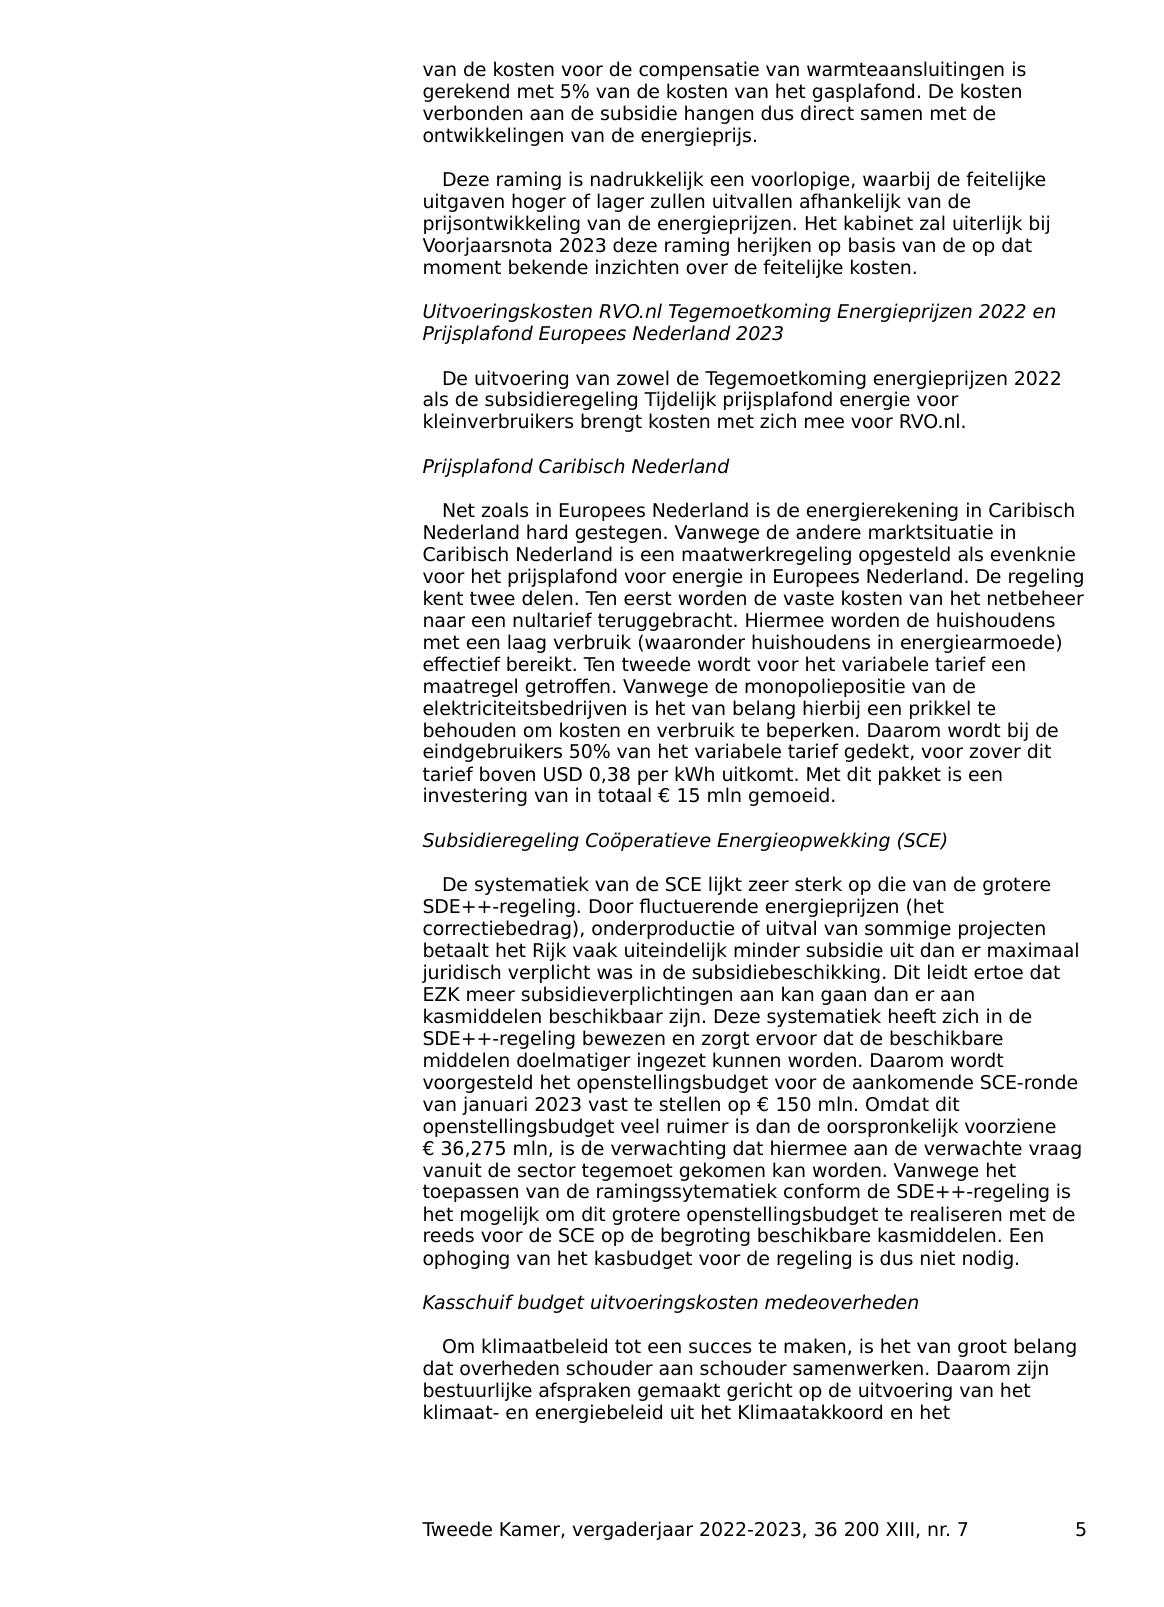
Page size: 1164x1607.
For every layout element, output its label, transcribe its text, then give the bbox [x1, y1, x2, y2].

text De uitvoering van zowel de Tegemoetkoming energieprijzen 2022 als de subsidieregeling Tijdelijk prijsplafond energie voor kleinverbruikers brengt kosten met zich mee voor RVO.nl. [422, 367, 1087, 433]
subtitle Prijsplafond Caribisch Nederland [422, 456, 1087, 477]
text Om klimaatbeleid tot een succes te maken, is het van groot belang dat overheden schouder aan schouder samenwerken. Daarom zijn bestuurlijke afspraken gemaakt gericht op de uitvoering van het klimaat- en energiebeleid uit het Klimaatakkoord en het [422, 1336, 1087, 1424]
text van de kosten voor de compensatie van warmteaansluitingen is gerekend met 5% van de kosten van het gasplafond. De kosten verbonden aan de subsidie hangen dus direct samen met de ontwikkelingen van de energieprijs. [422, 59, 1087, 147]
text Net zoals in Europees Nederland is de energierekening in Caribisch Nederland hard gestegen. Vanwege de andere marktsituatie in Caribisch Nederland is een maatwerkregeling opgesteld als evenknie voor het prijsplafond voor energie in Europees Nederland. De regeling kent twee delen. Ten eerst worden de vaste kosten van het netbeheer naar een nultarief teruggebracht. Hiermee worden de huishoudens met een laag verbruik (waaronder huishoudens in energiearmoede) effectief bereikt. Ten tweede wordt voor het variabele tarief een maatregel getroffen. Vanwege de monopoliepositie van de elektriciteitsbedrijven is het van belang hierbij een prikkel te behouden om kosten en verbruik te beperken. Daarom wordt bij de eindgebruikers 50% van het variabele tarief gedekt, voor zover dit tarief boven USD 0,38 per kWh uitkomt. Met dit pakket is een investering van in totaal € 15 mln gemoeid. [422, 500, 1087, 807]
subtitle Subsidieregeling Coöperatieve Energieopwekking (SCE) [422, 829, 1087, 852]
subtitle Kasschuif budget uitvoeringskosten medeoverheden [422, 1292, 1087, 1313]
subtitle Uitvoeringskosten RVO.nl Tegemoetkoming Energieprijzen 2022 en Prijsplafond Europees Nederland 2023 [422, 301, 1087, 345]
text Deze raming is nadrukkelijk een voorlopige, waarbij de feitelijke uitgaven hoger of lager zullen uitvallen afhankelijk van de prijsontwikkeling van de energieprijzen. Het kabinet zal uiterlijk bij Voorjaarsnota 2023 deze raming herijken op basis van de op dat moment bekende inzichten over de feitelijke kosten. [422, 169, 1087, 279]
text De systematiek van de SCE lijkt zeer sterk op die van de grotere SDE++-regeling. Door fluctuerende energieprijzen (het correctiebedrag), onderproductie of uitval van sommige projecten betaalt het Rijk vaak uiteindelijk minder subsidie uit dan er maximaal juridisch verplicht was in de subsidiebeschikking. Dit leidt ertoe dat EZK meer subsidieverplichtingen aan kan gaan dan er aan kasmiddelen beschikbaar zijn. Deze systematiek heeft zich in de SDE++-regeling bewezen en zorgt ervoor dat de beschikbare middelen doelmatiger ingezet kunnen worden. Daarom wordt voorgesteld het openstellingsbudget voor de aankomende SCE-ronde van januari 2023 vast te stellen op € 150 mln. Omdat dit openstellingsbudget veel ruimer is dan de oorspronkelijk voorziene € 36,275 mln, is de verwachting dat hiermee aan de verwachte vraag vanuit de sector tegemoet gekomen kan worden. Vanwege het toepassen van de ramingssytematiek conform de SDE++-regeling is het mogelijk om dit grotere openstellingsbudget te realiseren met de reeds voor de SCE op de begroting beschikbare kasmiddelen. Een ophoging van het kasbudget voor de regeling is dus niet nodig. [422, 874, 1087, 1269]
